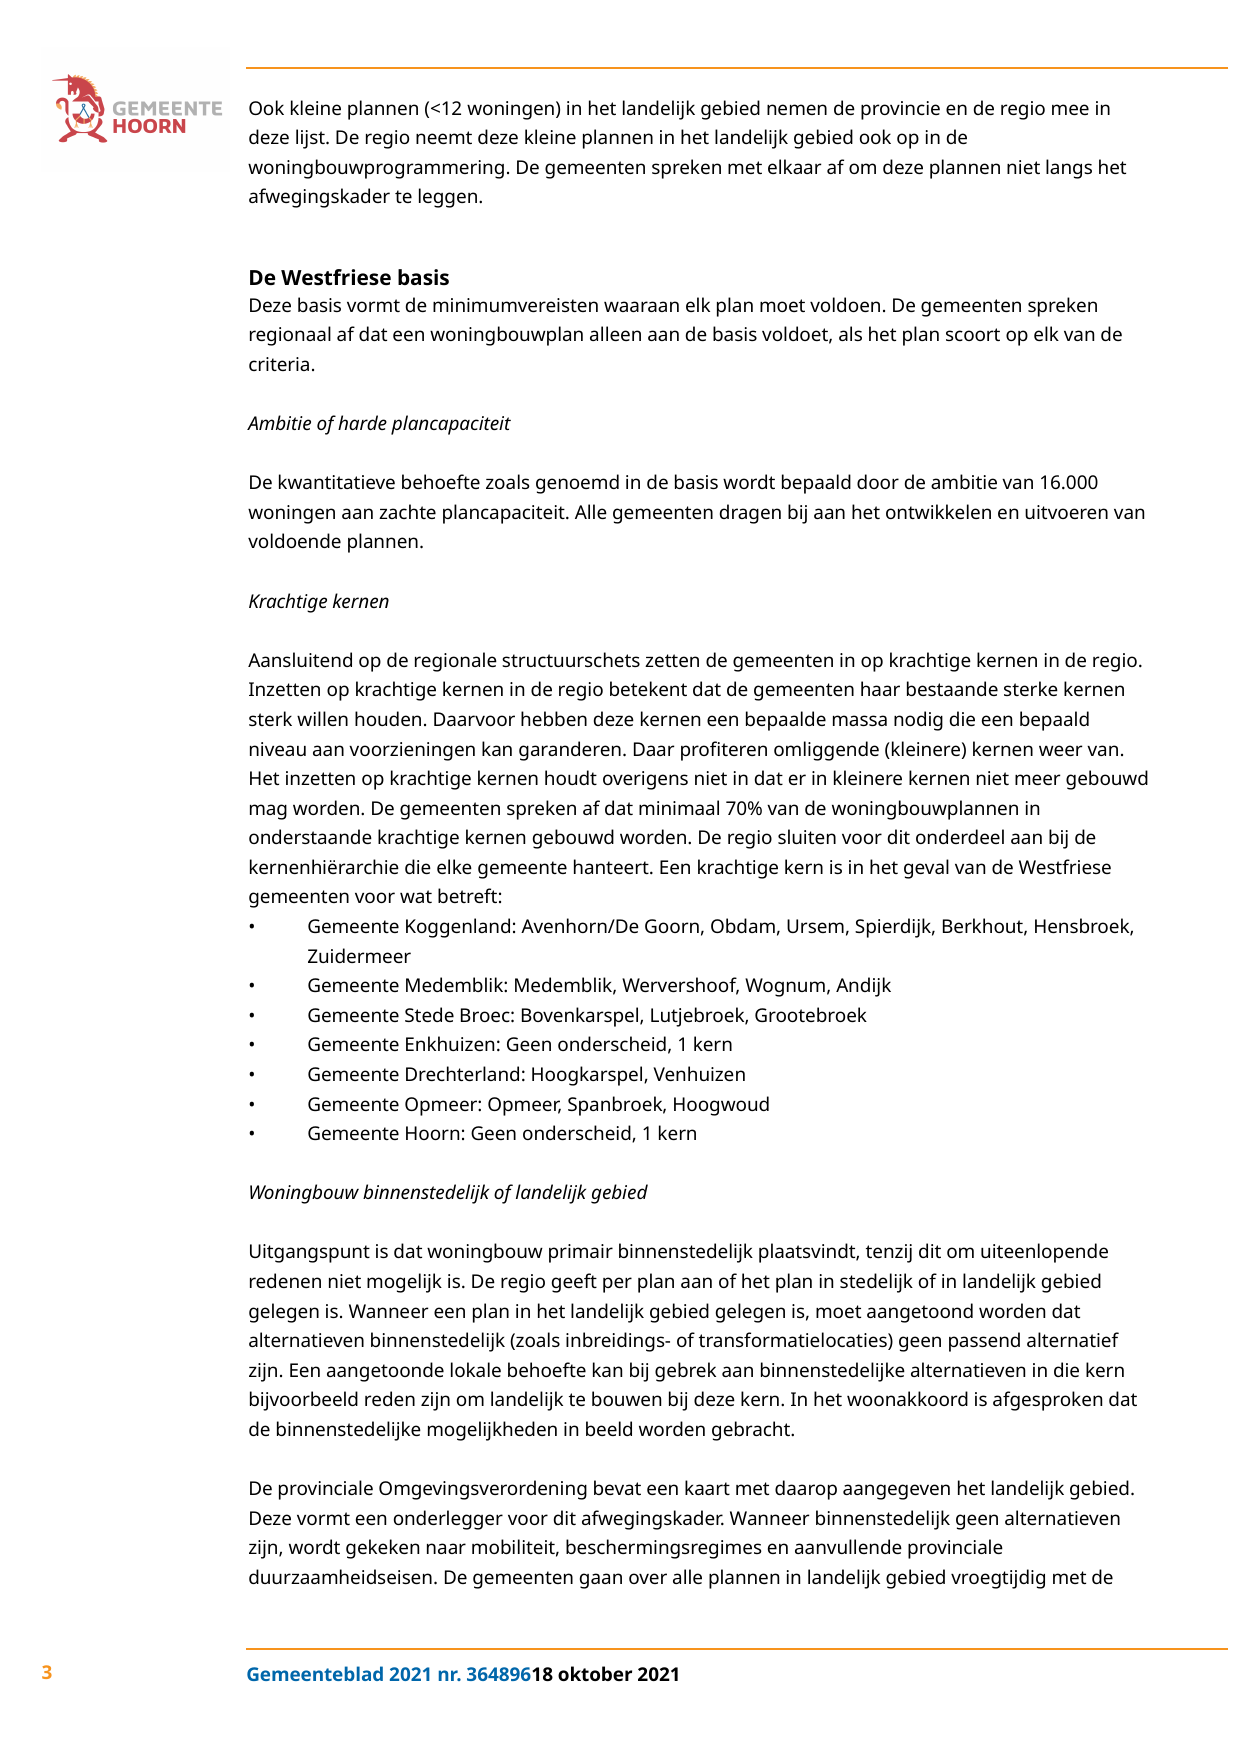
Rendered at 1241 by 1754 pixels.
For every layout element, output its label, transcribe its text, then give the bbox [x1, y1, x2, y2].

text Aansluitend op de regionale structuurschets zetten de gemeenten in op krachtige kernen in de regio. Inzetten op krachtige kernen in de regio betekent dat de gemeenten haar bestaande sterke kernen sterk willen houden. Daarvoor hebben deze kernen een bepaalde massa nodig die een bepaald niveau aan voorzieningen kan garanderen. Daar profiteren omliggende (kleinere) kernen weer van. Het inzetten op krachtige kernen houdt overigens niet in dat er in kleinere kernen niet meer gebouwd mag worden. De gemeenten spreken af dat minimaal 70% van de woningbouwplannen in onderstaande krachtige kernen gebouwd worden. De regio sluiten voor dit onderdeel aan bij de kernenhiërarchie die elke gemeente hanteert. Een krachtige kern is in het geval van de Westfriese gemeenten voor wat betreft: [248, 647, 1152, 909]
list Gemeente Enkhuizen: Geen onderscheid, 1 kern [248, 1032, 1152, 1057]
text Uitgangspunt is dat woningbouw primair binnenstedelijk plaatsvindt, tenzij dit om uiteenlopende redenen niet mogelijk is. De regio geeft per plan aan of het plan in stedelijk of in landelijk gebied gelegen is. Wanneer een plan in het landelijk gebied gelegen is, moet aangetoond worden dat alternatieven binnenstedelijk (zoals inbreidings- of transformatielocaties) geen passend alternatief zijn. Een aangetoonde lokale behoefte kan bij gebrek aan binnenstedelijke alternatieven in die kern bijvoorbeeld reden zijn om landelijk te bouwen bij deze kern. In het woonakkoord is afgesproken dat de binnenstedelijke mogelijkheden in beeld worden gebracht. [248, 1239, 1152, 1442]
text Deze basis vormt de minimumvereisten waaraan elk plan moet voldoen. De gemeenten spreken regionaal af dat een woningbouwplan alleen aan de basis voldoet, als het plan scoort op elk van de criteria. [248, 292, 1152, 377]
list Gemeente Medemblik: Medemblik, Wervershoof, Wognum, Andijk [248, 972, 1152, 998]
list Gemeente Opmeer: Opmeer, Spanbroek, Hoogwoud [248, 1091, 1152, 1116]
text Ook kleine plannen (<12 woningen) in het landelijk gebied nemen de provincie en de regio mee in deze lijst. De regio neemt deze kleine plannen in het landelijk gebied ook op in de woningbouwprogrammering. De gemeenten spreken met elkaar af om deze plannen niet langs het afwegingskader te leggen. [248, 95, 1152, 209]
text Krachtige kernen [248, 588, 1152, 613]
picture [41, 47, 231, 172]
list Gemeente Stede Broec: Bovenkarspel, Lutjebroek, Grootebroek [248, 1002, 1152, 1028]
list Gemeente Koggenland: Avenhorn/De Goorn, Obdam, Ursem, Spierdijk, Berkhout, Hensbroek, Zuidermeer [248, 913, 1152, 968]
text De kwantitatieve behoefte zoals genoemd in de basis wordt bepaald door de ambitie van 16.000 woningen aan zachte plancapaciteit. Alle gemeenten dragen bij aan het ontwikkelen en uitvoeren van voldoende plannen. [248, 469, 1152, 554]
text Woningbouw binnenstedelijk of landelijk gebied [248, 1179, 1152, 1205]
text De Westfriese basis [248, 263, 1152, 292]
text Ambitie of harde plancapaciteit [248, 410, 1152, 436]
list Gemeente Drechterland: Hoogkarspel, Venhuizen [248, 1061, 1152, 1087]
list Gemeente Hoorn: Geen onderscheid, 1 kern [248, 1120, 1152, 1146]
text De provinciale Omgevingsverordening bevat een kaart met daarop aangegeven het landelijk gebied. Deze vormt een onderlegger voor dit afwegingskader. Wanneer binnenstedelijk geen alternatieven zijn, wordt gekeken naar mobiliteit, beschermingsregimes en aanvullende provinciale duurzaamheidseisen. De gemeenten gaan over alle plannen in landelijk gebied vroegtijdig met de [248, 1475, 1152, 1590]
